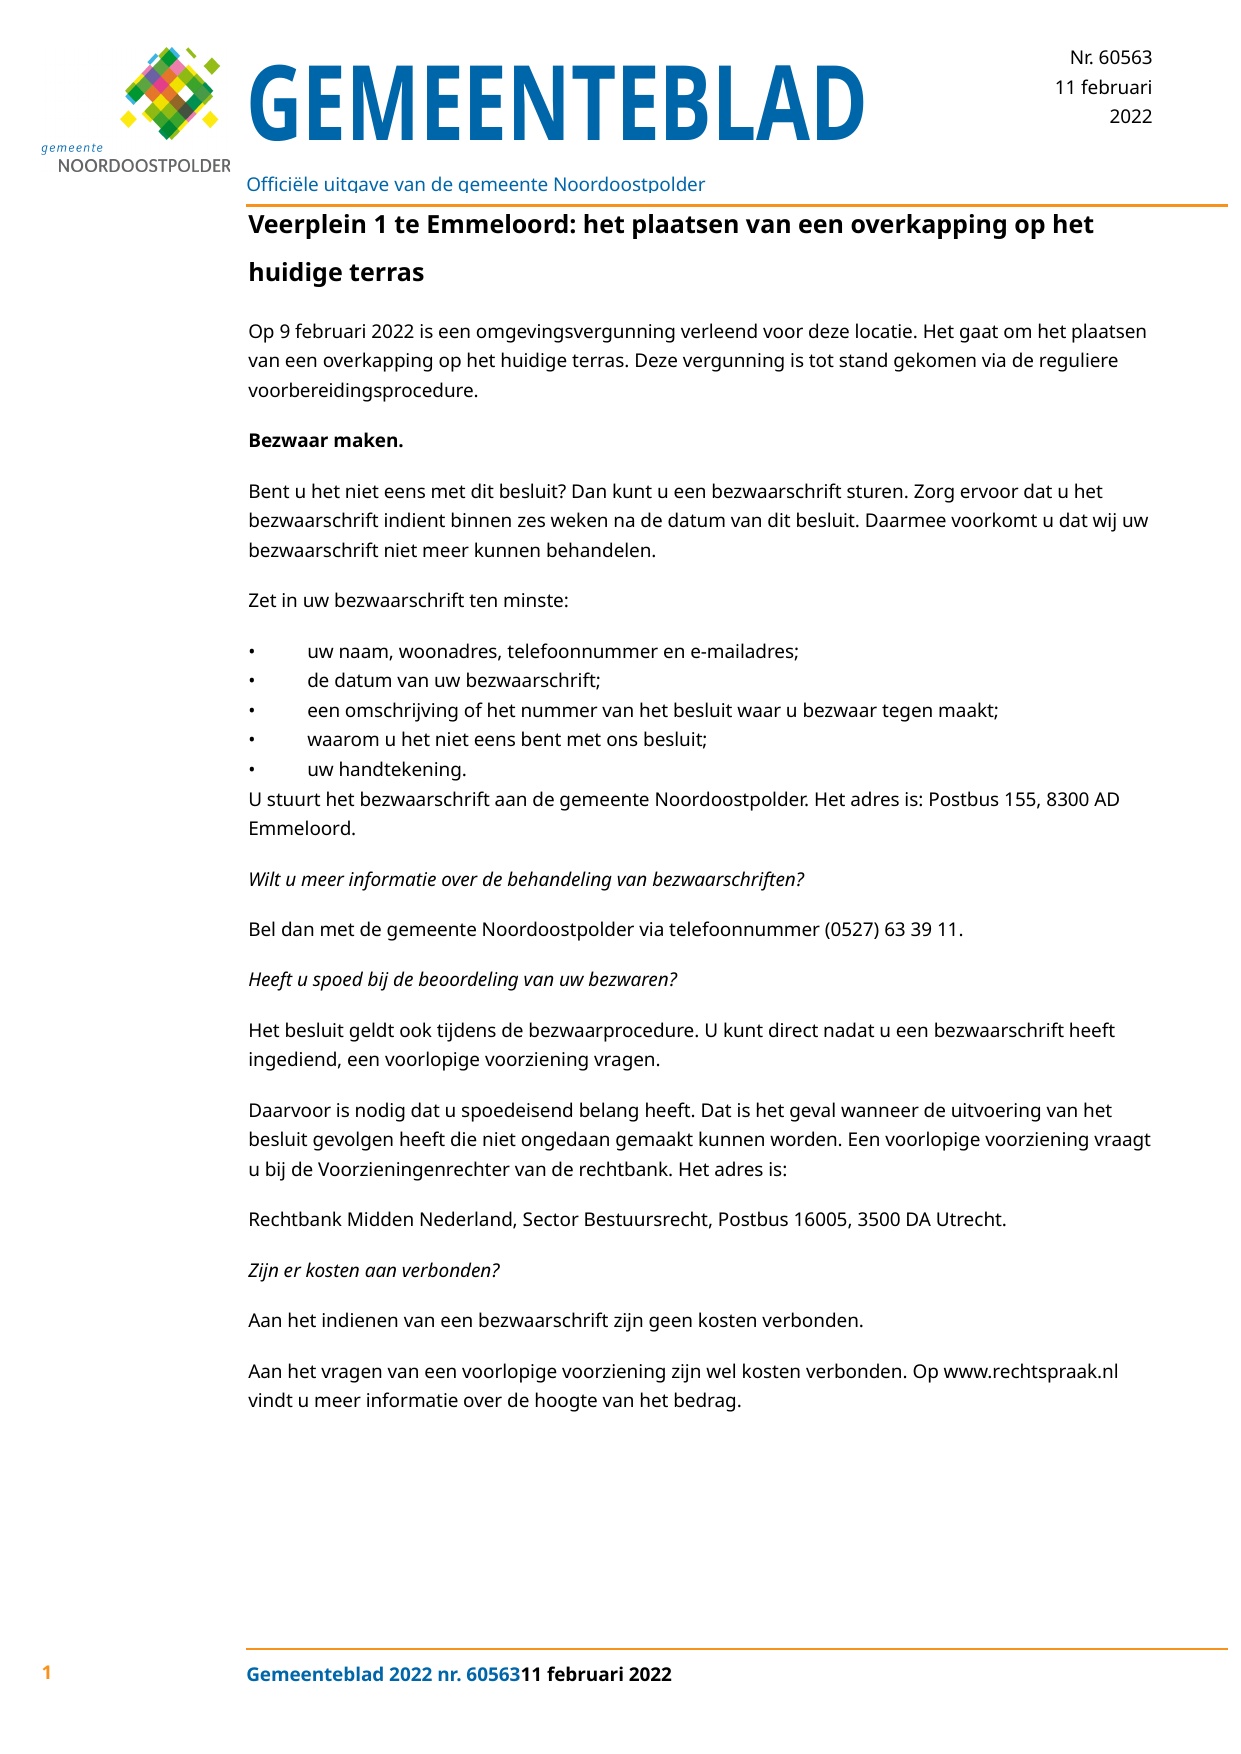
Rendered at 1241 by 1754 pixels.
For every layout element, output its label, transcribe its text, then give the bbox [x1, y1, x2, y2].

list uw naam, woonadres, telefoonnummer en e-mailadres; [248, 638, 1152, 664]
text Heeft u spoed bij de beoordeling van uw bezwaren? [248, 967, 1152, 992]
text Daarvoor is nodig dat u spoedeisend belang heeft. Dat is het geval wanneer de uitvoering van het besluit gevolgen heeft die niet ongedaan gemaakt kunnen worden. Een voorlopige voorziening vraagt u bij de Voorzieningenrechter van de rechtbank. Het adres is: [248, 1097, 1152, 1182]
picture [41, 47, 231, 172]
text Aan het vragen van een voorlopige voorziening zijn wel kosten verbonden. Op www.rechtspraak.nl vindt u meer informatie over de hoogte van het bedrag. [248, 1358, 1152, 1413]
text Wilt u meer informatie over de behandeling van bezwaarschriften? [248, 866, 1152, 892]
list waarom u het niet eens bent met ons besluit; [248, 727, 1152, 752]
text Op 9 februari 2022 is een omgevingsvergunning verleend voor deze locatie. Het gaat om het plaatsen van een overkapping op het huidige terras. Deze vergunning is tot stand gekomen via de reguliere voorbereidingsprocedure. [248, 318, 1152, 403]
text Bel dan met de gemeente Noordoostpolder via telefoonnummer (0527) 63 39 11. [248, 916, 1152, 942]
text Rechtbank Midden Nederland, Sector Bestuursrecht, Postbus 16005, 3500 DA Utrecht. [248, 1207, 1152, 1232]
text Zijn er kosten aan verbonden? [248, 1257, 1152, 1283]
list uw handtekening. [248, 756, 1152, 782]
text Veerplein 1 te Emmeloord: het plaatsen van een overkapping op het huidige terras [248, 207, 1152, 288]
text U stuurt het bezwaarschrift aan de gemeente Noordoostpolder. Het adres is: Postbus 155, 8300 AD Emmeloord. [248, 786, 1152, 841]
text Het besluit geldt ook tijdens de bezwaarprocedure. U kunt direct nadat u een bezwaarschrift heeft ingediend, een voorlopige voorziening vragen. [248, 1017, 1152, 1072]
list de datum van uw bezwaarschrift; [248, 667, 1152, 693]
text Bent u het niet eens met dit besluit? Dan kunt u een bezwaarschrift sturen. Zorg ervoor dat u het bezwaarschrift indient binnen zes weken na de datum van dit besluit. Daarmee voorkomt u dat wij uw bezwaarschrift niet meer kunnen behandelen. [248, 478, 1152, 563]
list een omschrijving of het nummer van het besluit waar u bezwaar tegen maakt; [248, 697, 1152, 723]
text Zet in uw bezwaarschrift ten minste: [248, 587, 1152, 613]
text Aan het indienen van een bezwaarschrift zijn geen kosten verbonden. [248, 1307, 1152, 1333]
text Bezwaar maken. [248, 427, 1152, 453]
